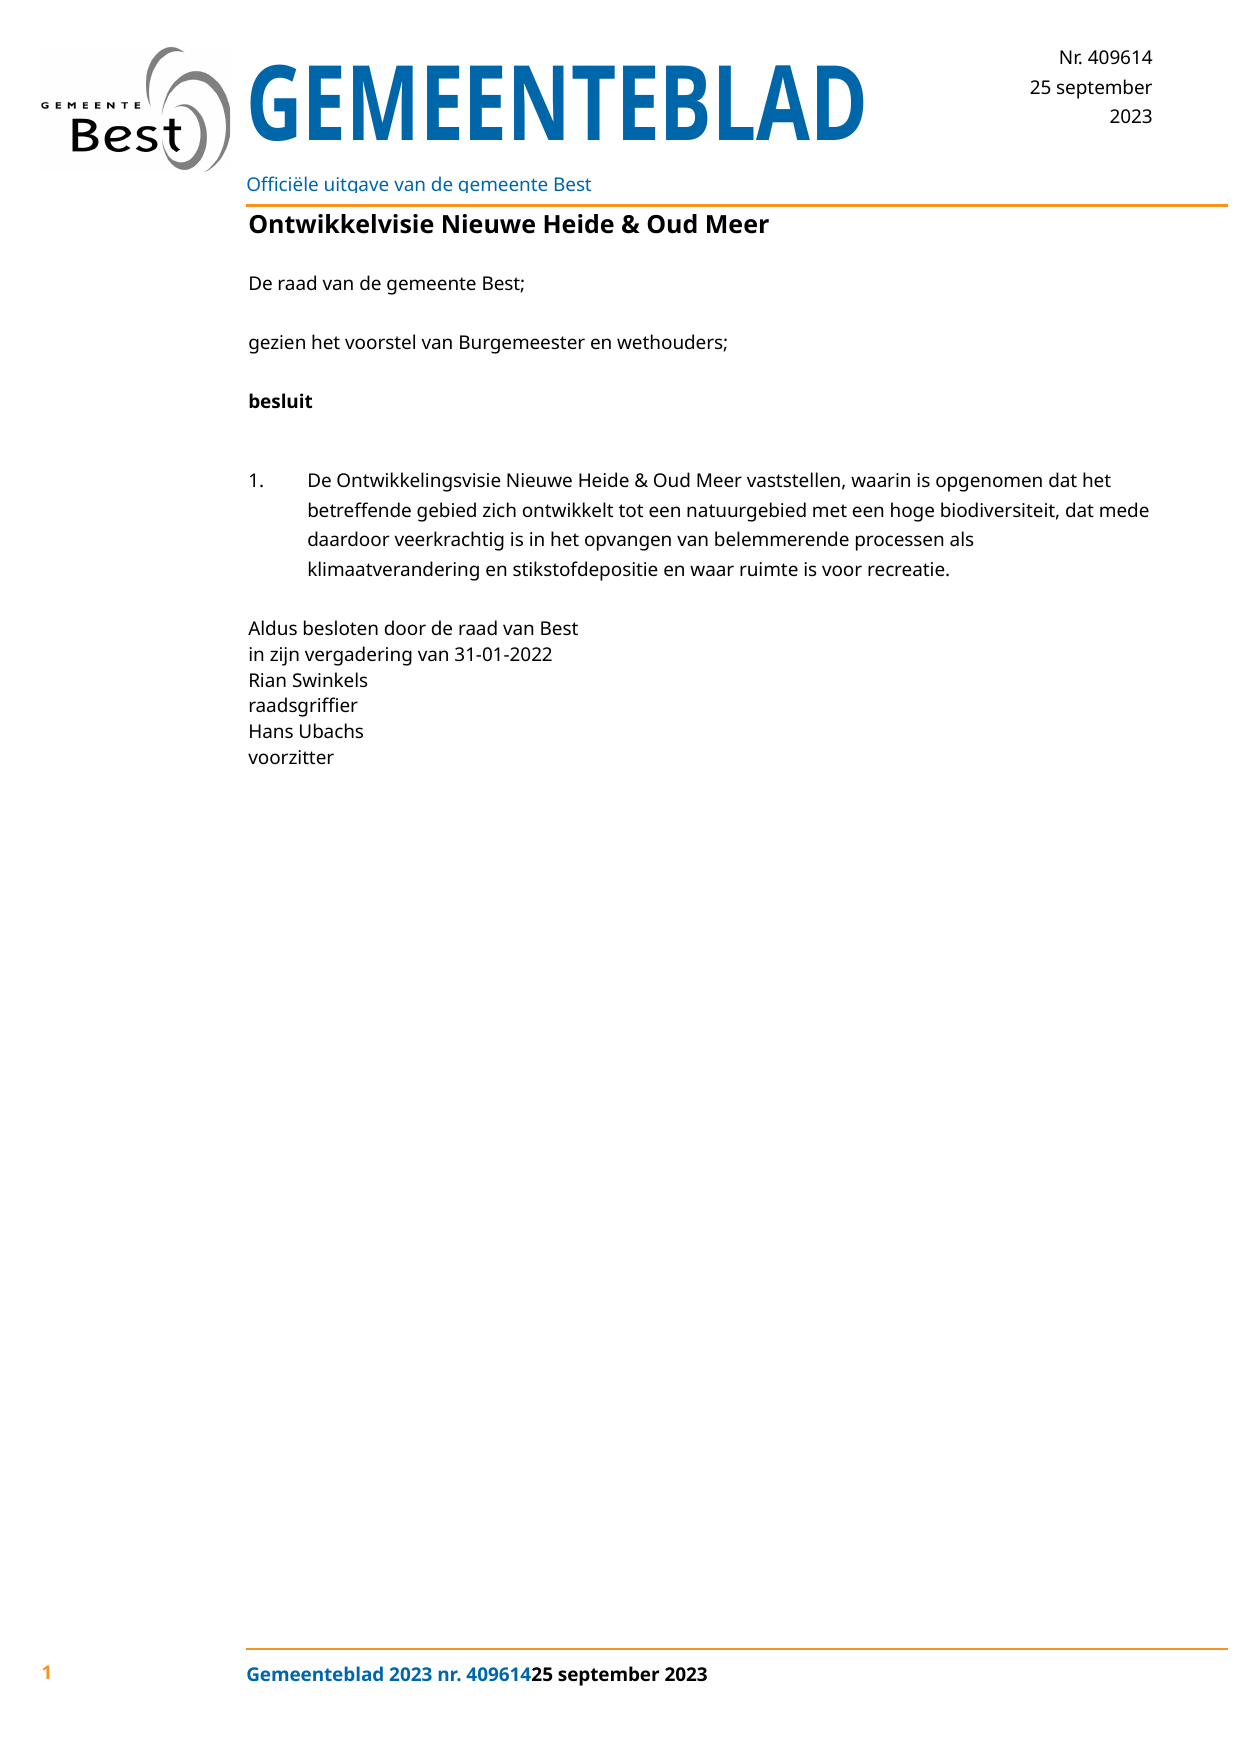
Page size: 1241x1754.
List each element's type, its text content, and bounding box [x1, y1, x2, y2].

picture [41, 47, 231, 172]
text Hans Ubachs [248, 718, 1152, 744]
text De raad van de gemeente Best; [248, 270, 1152, 296]
text voorzitter [248, 744, 1152, 770]
text Rian Swinkels [248, 667, 1152, 693]
text in zijn vergadering van 31-01-2022 [248, 641, 1152, 667]
text Ontwikkelvisie Nieuwe Heide & Oud Meer [248, 207, 1152, 241]
text Aldus besloten door de raad van Best [248, 615, 1152, 641]
text besluit [248, 389, 1152, 414]
list De Ontwikkelingsvisie Nieuwe Heide & Oud Meer vaststellen, waarin is opgenomen dat het betreffende gebied zich ontwikkelt tot een natuurgebied met een hoge biodiversiteit, dat mede daardoor veerkrachtig is in het opvangen van belemmerende processen als klimaatverandering en stikstofdepositie en waar ruimte is voor recreatie. [248, 467, 1152, 582]
text raadsgriffier [248, 693, 1152, 718]
text gezien het voorstel van Burgemeester en wethouders; [248, 329, 1152, 355]
